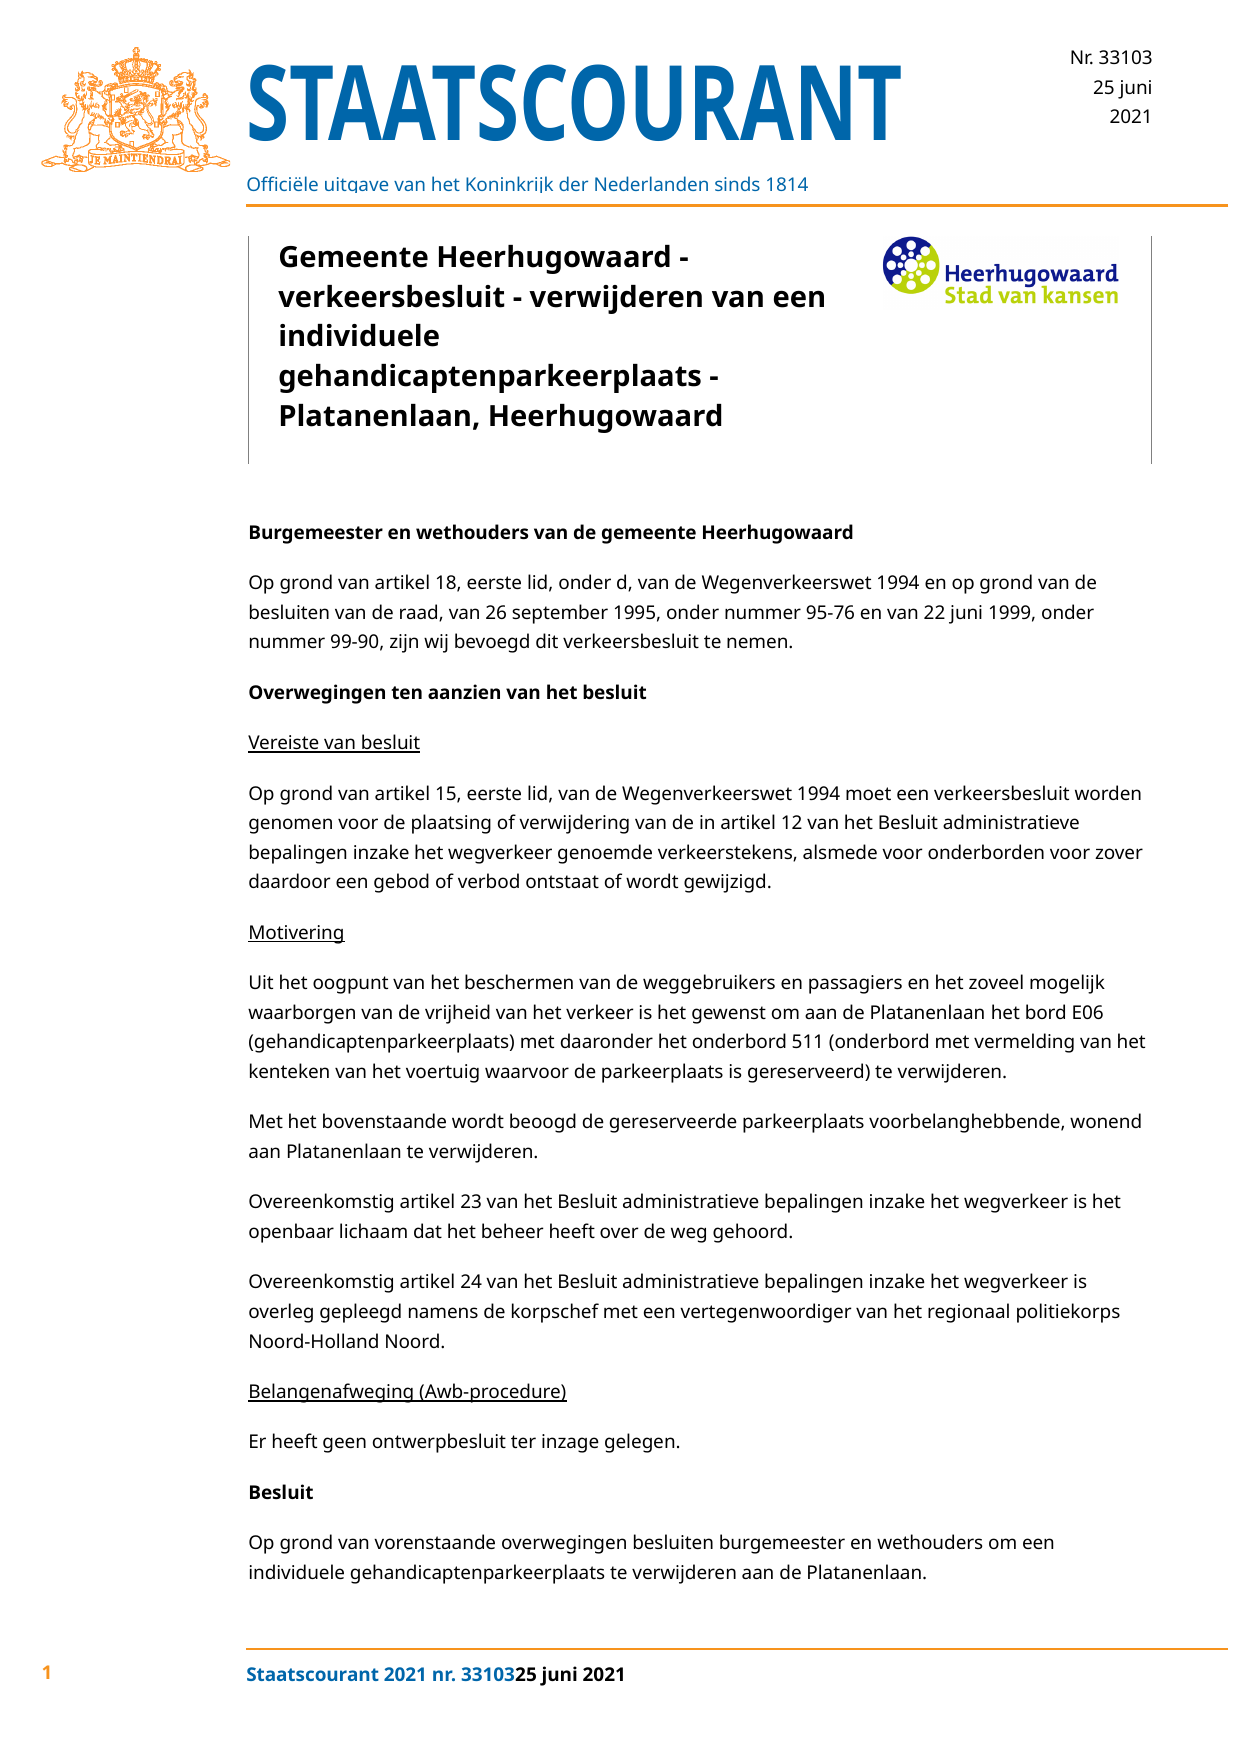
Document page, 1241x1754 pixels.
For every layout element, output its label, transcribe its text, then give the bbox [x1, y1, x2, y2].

picture [41, 47, 231, 172]
text Vereiste van besluit [248, 729, 1152, 755]
text Overeenkomstig artikel 24 van het Besluit administratieve bepalingen inzake het wegverkeer is overleg gepleegd namens de korpschef met een vertegenwoordiger van het regionaal politiekorps Noord-Holland Noord. [248, 1269, 1152, 1353]
table_header [850, 310, 1151, 464]
text Op grond van artikel 18, eerste lid, onder d, van de Wegenverkeerswet 1994 en op grond van de besluiten van de raad, van 26 september 1995, onder nummer 95-76 en van 22 juni 1999, onder nummer 99-90, zijn wij bevoegd dit verkeersbesluit te nemen. [248, 569, 1152, 654]
text Overeenkomstig artikel 23 van het Besluit administratieve bepalingen inzake het wegverkeer is het openbaar lichaam dat het beheer heeft over de weg gehoord. [248, 1189, 1152, 1244]
text Besluit [248, 1479, 1152, 1505]
picture [882, 236, 1119, 310]
table_header Gemeente Heerhugowaard - verkeersbesluit - verwijderen van een individuele gehandicaptenparkeerplaats - Platanenlaan, Heerhugowaard [249, 236, 850, 464]
text Overwegingen ten aanzien van het besluit [248, 679, 1152, 705]
text Uit het oogpunt van het beschermen van de weggebruikers en passagiers en het zoveel mogelijk waarborgen van de vrijheid van het verkeer is het gewenst om aan de Platanenlaan het bord E06 (gehandicaptenparkeerplaats) met daaronder het onderbord 511 (onderbord met vermelding van het kenteken van het voertuig waarvoor de parkeerplaats is gereserveerd) te verwijderen. [248, 969, 1152, 1084]
table_header [1119, 236, 1151, 309]
text Op grond van artikel 15, eerste lid, van de Wegenverkeerswet 1994 moet een verkeersbesluit worden genomen voor de plaatsing of verwijdering van de in artikel 12 van het Besluit administratieve bepalingen inzake het wegverkeer genoemde verkeerstekens, alsmede voor onderborden voor zover daardoor een gebod of verbod ontstaat of wordt gewijzigd. [248, 780, 1152, 894]
text Belangenafweging (Awb-procedure) [248, 1378, 1152, 1404]
text Met het bovenstaande wordt beoogd de gereserveerde parkeerplaats voorbelanghebbende, wonend aan Platanenlaan te verwijderen. [248, 1109, 1152, 1164]
text Motivering [248, 919, 1152, 945]
text Er heeft geen ontwerpbesluit ter inzage gelegen. [248, 1429, 1152, 1454]
text Burgemeester en wethouders van de gemeente Heerhugowaard [248, 519, 1152, 545]
text Op grond van vorenstaande overwegingen besluiten burgemeester en wethouders om een individuele gehandicaptenparkeerplaats te verwijderen aan de Platanenlaan. [248, 1529, 1152, 1585]
table_header [850, 236, 882, 309]
